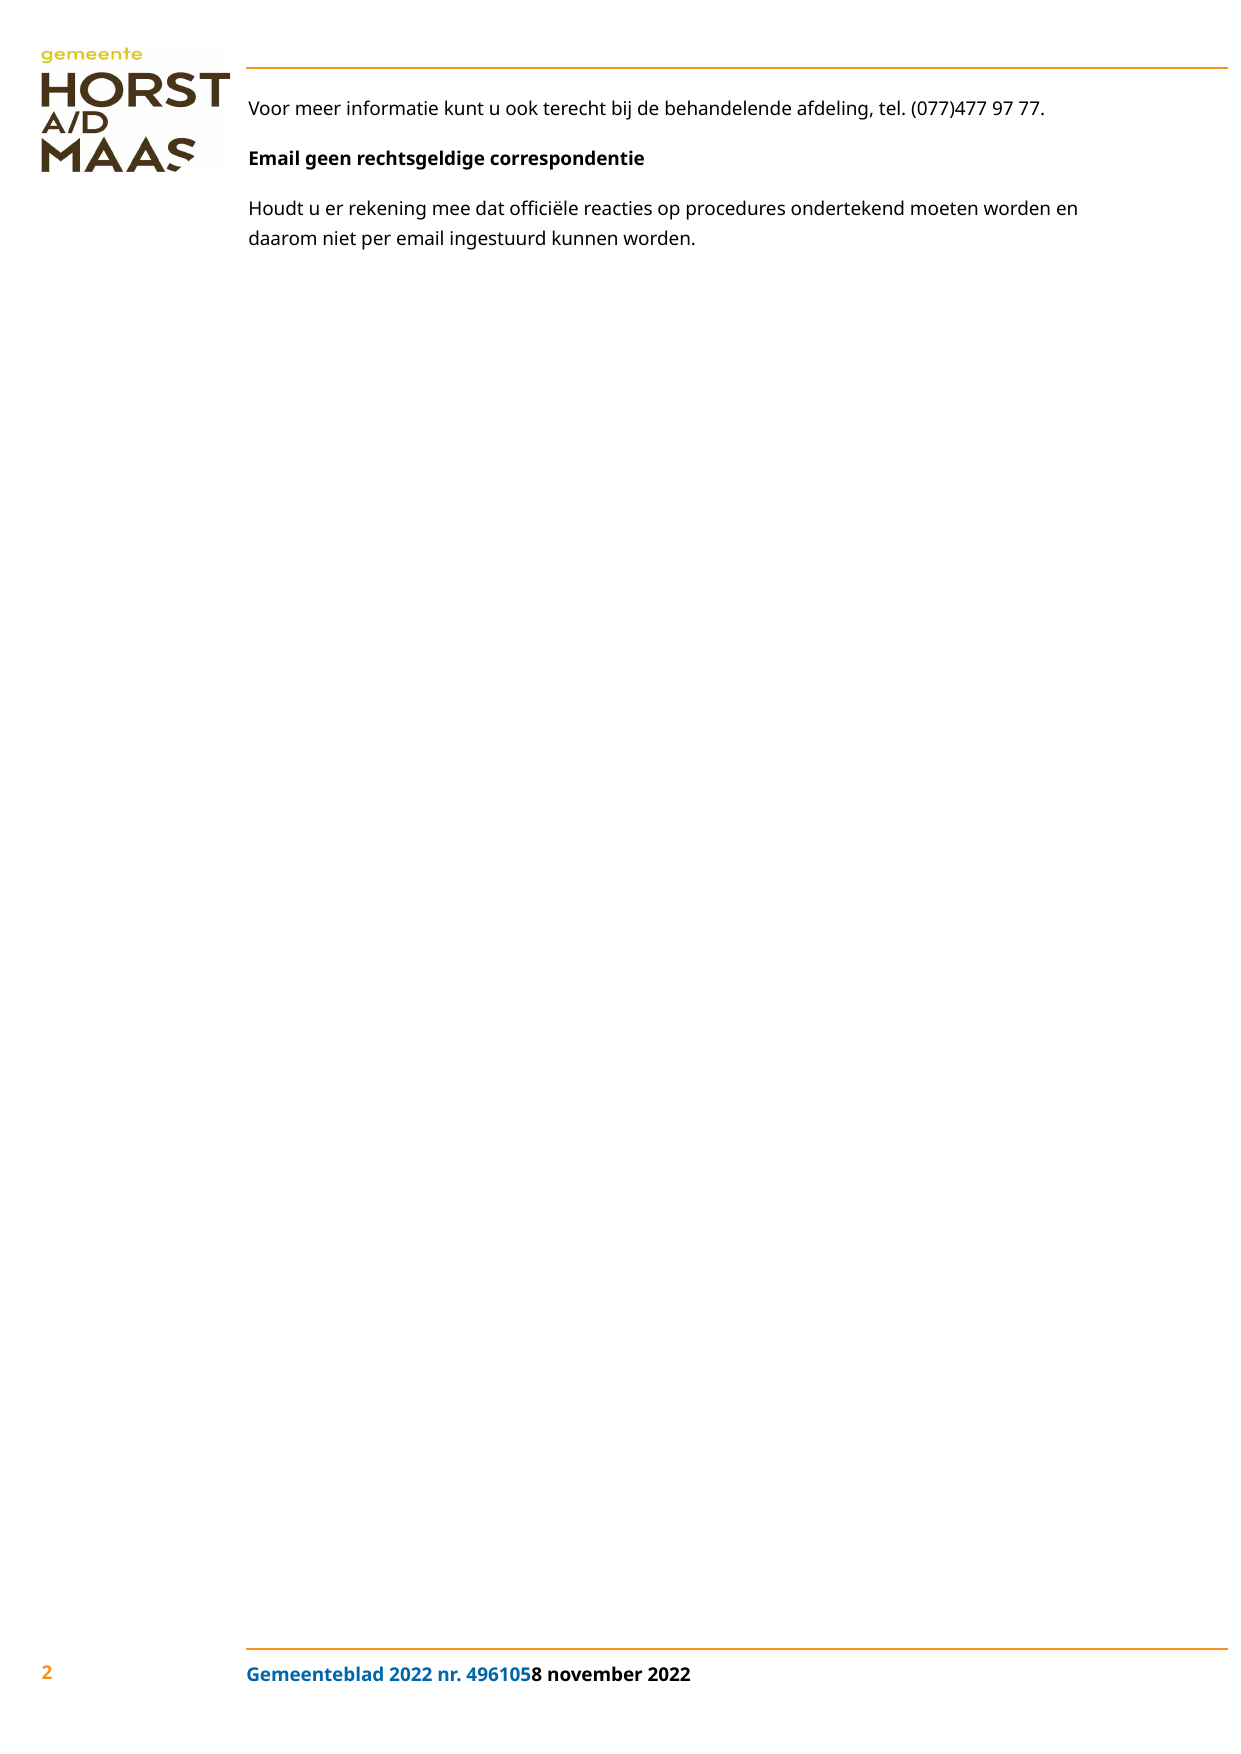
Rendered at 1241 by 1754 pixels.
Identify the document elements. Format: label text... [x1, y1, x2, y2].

text Houdt u er rekening mee dat officiële reacties op procedures ondertekend moeten worden en daarom niet per email ingestuurd kunnen worden. [248, 196, 1152, 251]
picture [41, 47, 231, 172]
text Email geen rechtsgeldige correspondentie [248, 145, 1152, 171]
text Voor meer informatie kunt u ook terecht bij de behandelende afdeling, tel. (077)477 97 77. [248, 95, 1152, 121]
